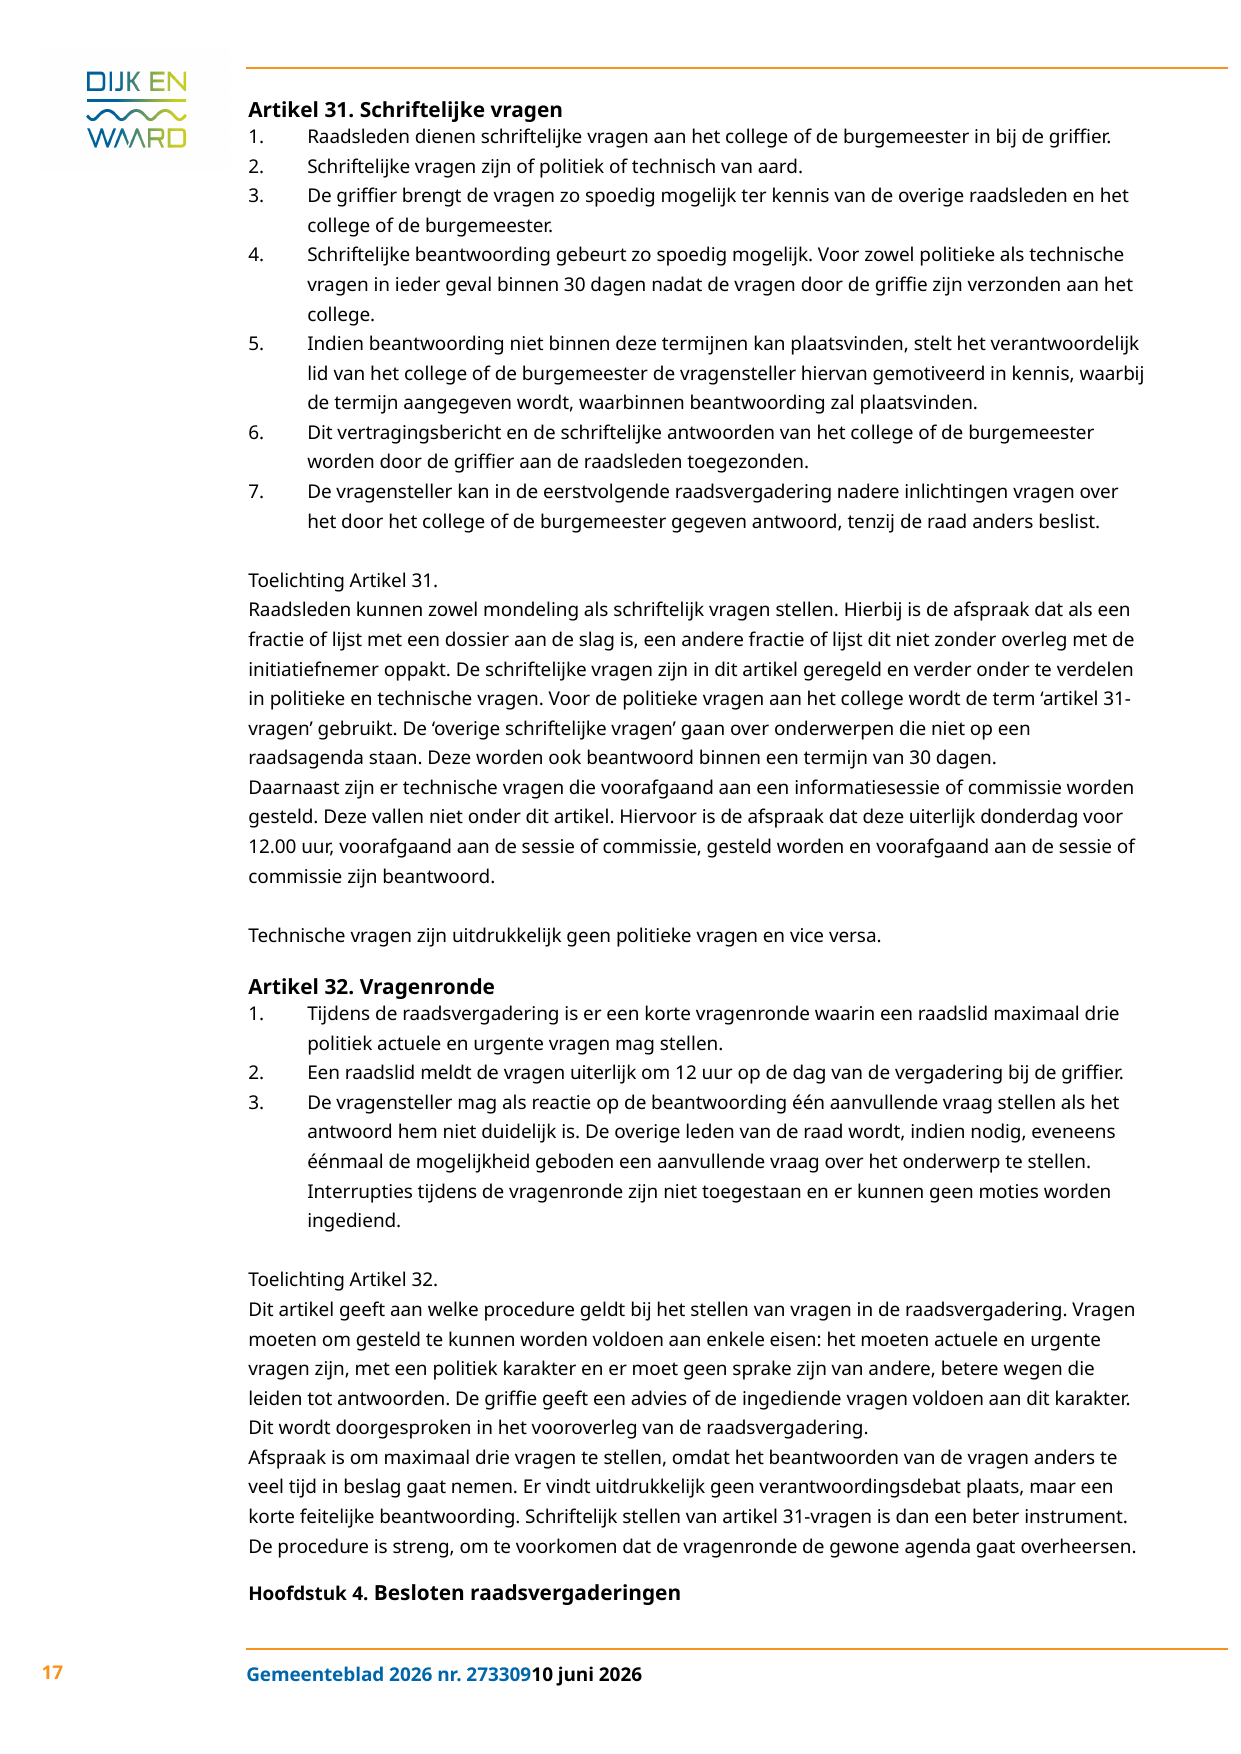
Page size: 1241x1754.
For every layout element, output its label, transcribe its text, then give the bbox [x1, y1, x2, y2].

list Raadsleden dienen schriftelijke vragen aan het college of de burgemeester in bij de griffier. [248, 123, 1152, 149]
table_header Toelichting Artikel 32. Dit artikel geeft aan welke procedure geldt bij het stellen van vragen in de raadsvergadering. Vragen moeten om gesteld te kunnen worden voldoen aan enkele eisen: het moeten actuele en urgente vragen zijn, met een politiek karakter en er moet geen sprake zijn van andere, betere wegen die leiden tot antwoorden. De griffie geeft een advies of de ingediende vragen voldoen aan dit karakter. Dit wordt doorgesproken in het vooroverleg van de raadsvergadering. Afspraak is om maximaal drie vragen te stellen, omdat het beantwoorden van de vragen anders te veel tijd in beslag gaat nemen. Er vindt uitdrukkelijk geen verantwoordingsdebat plaats, maar een korte feitelijke beantwoording. Schriftelijk stellen van artikel 31-vragen is dan een beter instrument. De procedure is streng, om te voorkomen dat de vragenronde de gewone agenda gaat overheersen. [248, 1267, 1152, 1559]
list De vragensteller mag als reactie op de beantwoording één aanvullende vraag stellen als het antwoord hem niet duidelijk is. De overige leden van de raad wordt, indien nodig, eveneens éénmaal de mogelijkheid geboden een aanvullende vraag over het onderwerp te stellen. Interrupties tijdens de vragenronde zijn niet toegestaan en er kunnen geen moties worden ingediend. [248, 1089, 1152, 1233]
picture [41, 47, 231, 172]
list Indien beantwoording niet binnen deze termijnen kan plaatsvinden, stelt het verantwoordelijk lid van het college of de burgemeester de vragensteller hiervan gemotiveerd in kennis, waarbij de termijn aangegeven wordt, waarbinnen beantwoording zal plaatsvinden. [248, 330, 1152, 415]
text Artikel 32. Vragenronde [248, 972, 1152, 1000]
list De griffier brengt de vragen zo spoedig mogelijk ter kennis van de overige raadsleden en het college of de burgemeester. [248, 182, 1152, 238]
table_header Toelichting Artikel 31. Raadsleden kunnen zowel mondeling als schriftelijk vragen stellen. Hierbij is de afspraak dat als een fractie of lijst met een dossier aan de slag is, een andere fractie of lijst dit niet zonder overleg met de initiatiefnemer oppakt. De schriftelijke vragen zijn in dit artikel geregeld en verder onder te verdelen in politieke en technische vragen. Voor de politieke vragen aan het college wordt de term ‘artikel 31-vragen’ gebruikt. De ‘overige schriftelijke vragen’ gaan over onderwerpen die niet op een raadsagenda staan. Deze worden ook beantwoord binnen een termijn van 30 dagen. Daarnaast zijn er technische vragen die voorafgaand aan een informatiesessie of commissie worden gesteld. Deze vallen niet onder dit artikel. Hiervoor is de afspraak dat deze uiterlijk donderdag voor 12.00 uur, voorafgaand aan de sessie of commissie, gesteld worden en voorafgaand aan de sessie of commissie zijn beantwoord. Technische vragen zijn uitdrukkelijk geen politieke vragen en vice versa. [248, 567, 1152, 948]
text Hoofdstuk 4. Besloten raadsvergaderingen [248, 1578, 1152, 1606]
list Schriftelijke vragen zijn of politiek of technisch van aard. [248, 153, 1152, 178]
list Tijdens de raadsvergadering is er een korte vragenronde waarin een raadslid maximaal drie politiek actuele en urgente vragen mag stellen. [248, 1000, 1152, 1056]
text Artikel 31. Schriftelijke vragen [248, 95, 1152, 123]
list Dit vertragingsbericht en de schriftelijke antwoorden van het college of de burgemeester worden door de griffier aan de raadsleden toegezonden. [248, 419, 1152, 474]
list Een raadslid meldt de vragen uiterlijk om 12 uur op de dag van de vergadering bij de griffier. [248, 1059, 1152, 1085]
list Schriftelijke beantwoording gebeurt zo spoedig mogelijk. Voor zowel politieke als technische vragen in ieder geval binnen 30 dagen nadat de vragen door de griffie zijn verzonden aan het college. [248, 242, 1152, 326]
list De vragensteller kan in de eerstvolgende raadsvergadering nadere inlichtingen vragen over het door het college of de burgemeester gegeven antwoord, tenzij de raad anders beslist. [248, 478, 1152, 533]
